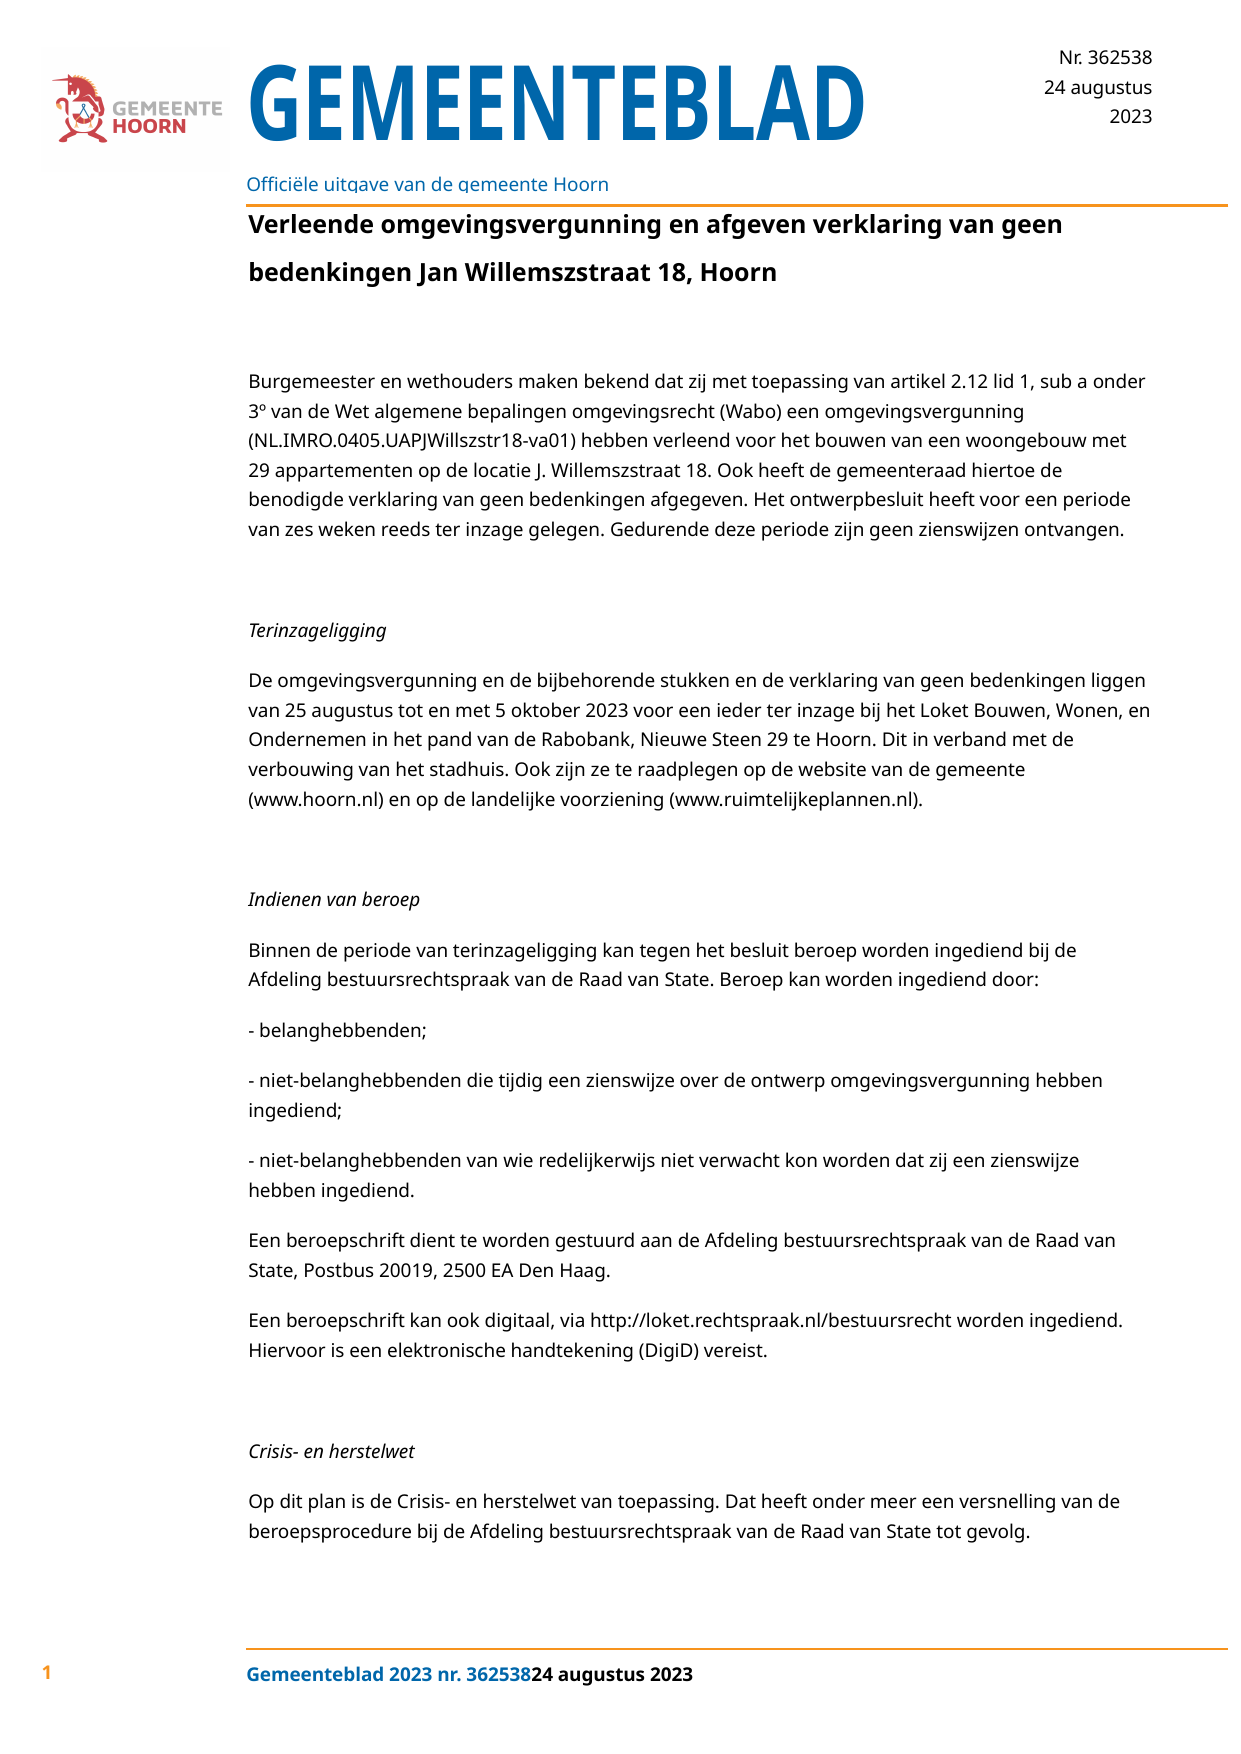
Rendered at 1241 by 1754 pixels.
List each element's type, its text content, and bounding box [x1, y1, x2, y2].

text Verleende omgevingsvergunning en afgeven verklaring van geen bedenkingen Jan Willemszstraat 18, Hoorn [248, 207, 1152, 288]
text Crisis- en herstelwet [248, 1438, 1152, 1464]
text - niet-belanghebbenden die tijdig een zienswijze over de ontwerp omgevingsvergunning hebben ingediend; [248, 1067, 1152, 1123]
text - belanghebbenden; [248, 1017, 1152, 1043]
text De omgevingsvergunning en de bijbehorende stukken en de verklaring van geen bedenkingen liggen van 25 augustus tot en met 5 oktober 2023 voor een ieder ter inzage bij het Loket Bouwen, Wonen, en Ondernemen in het pand van de Rabobank, Nieuwe Steen 29 te Hoorn. Dit in verband met de verbouwing van het stadhuis. Ook zijn ze te raadplegen op de website van de gemeente (www.hoorn.nl) en op de landelijke voorziening (www.ruimtelijkeplannen.nl). [248, 667, 1152, 812]
text Een beroepschrift kan ook digitaal, via http://loket.rechtspraak.nl/bestuursrecht worden ingediend. Hiervoor is een elektronische handtekening (DigiD) vereist. [248, 1307, 1152, 1363]
text Een beroepschrift dient te worden gestuurd aan de Afdeling bestuursrechtspraak van de Raad van State, Postbus 20019, 2500 EA Den Haag. [248, 1227, 1152, 1283]
text Op dit plan is de Crisis- en herstelwet van toepassing. Dat heeft onder meer een versnelling van de beroepsprocedure bij de Afdeling bestuursrechtspraak van de Raad van State tot gevolg. [248, 1488, 1152, 1544]
text - niet-belanghebbenden van wie redelijkerwijs niet verwacht kon worden dat zij een zienswijze hebben ingediend. [248, 1147, 1152, 1203]
text Indienen van beroep [248, 887, 1152, 912]
text Binnen de periode van terinzageligging kan tegen het besluit beroep worden ingediend bij de Afdeling bestuursrechtspraak van de Raad van State. Beroep kan worden ingediend door: [248, 937, 1152, 992]
text Burgemeester en wethouders maken bekend dat zij met toepassing van artikel 2.12 lid 1, sub a onder 3º van de Wet algemene bepalingen omgevingsrecht (Wabo) een omgevingsvergunning (NL.IMRO.0405.UAPJWillszstr18-va01) hebben verleend voor het bouwen van een woongebouw met 29 appartementen op de locatie J. Willemszstraat 18. Ook heeft de gemeenteraad hiertoe de benodigde verklaring van geen bedenkingen afgegeven. Het ontwerpbesluit heeft voor een periode van zes weken reeds ter inzage gelegen. Gedurende deze periode zijn geen zienswijzen ontvangen. [248, 368, 1152, 542]
picture [41, 47, 231, 172]
text Terinzageligging [248, 617, 1152, 643]
